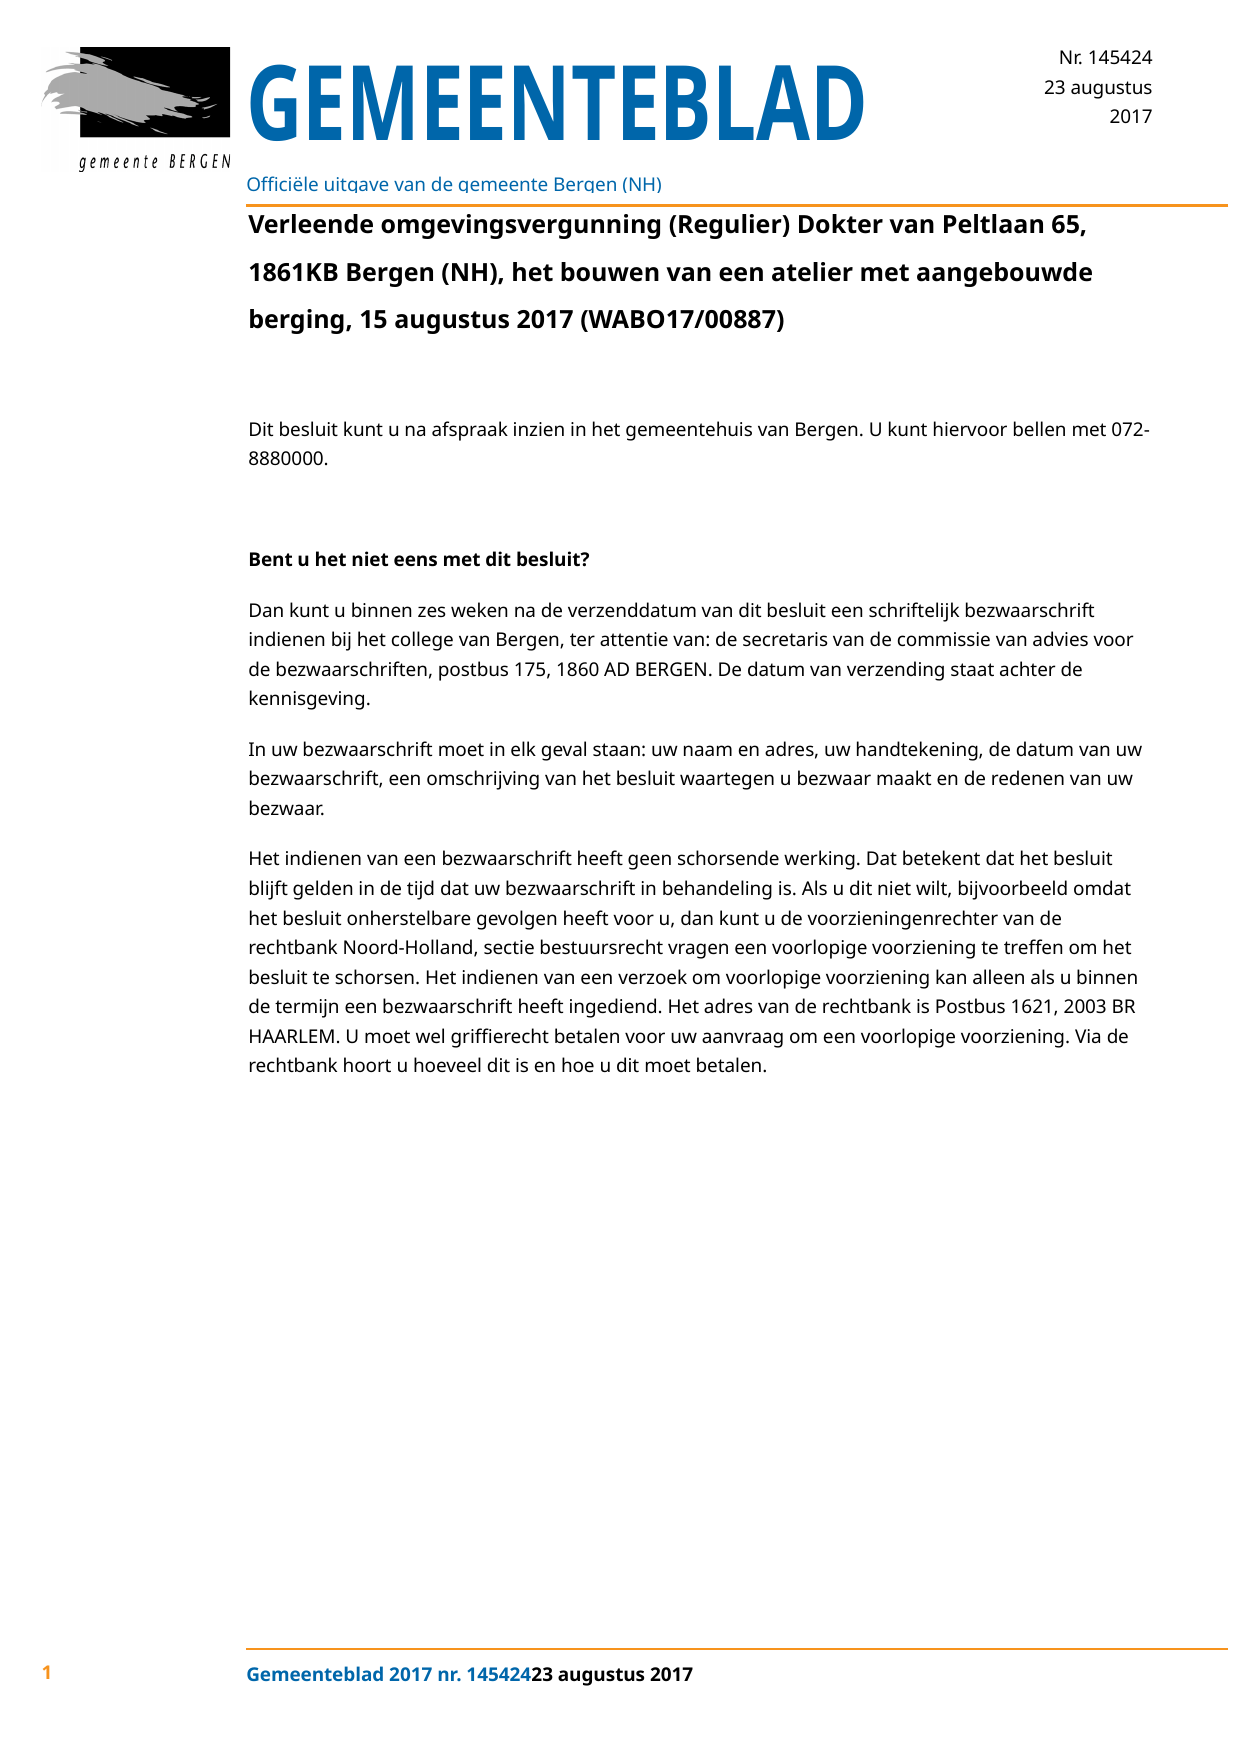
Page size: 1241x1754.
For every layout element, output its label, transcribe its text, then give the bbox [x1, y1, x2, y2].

text Verleende omgevingsvergunning (Regulier) Dokter van Peltlaan 65, 1861KB Bergen (NH), het bouwen van een atelier met aangebouwde berging, 15 augustus 2017 (WABO17/00887) [248, 207, 1152, 336]
text Bent u het niet eens met dit besluit? [248, 546, 1152, 572]
text In uw bezwaarschrift moet in elk geval staan: uw naam en adres, uw handtekening, de datum van uw bezwaarschrift, een omschrijving van het besluit waartegen u bezwaar maakt en de redenen van uw bezwaar. [248, 736, 1152, 821]
text Het indienen van een bezwaarschrift heeft geen schorsende werking. Dat betekent dat het besluit blijft gelden in de tijd dat uw bezwaarschrift in behandeling is. Als u dit niet wilt, bijvoorbeeld omdat het besluit onherstelbare gevolgen heeft voor u, dan kunt u de voorzieningenrechter van de rechtbank Noord-Holland, sectie bestuursrecht vragen een voorlopige voorziening te treffen om het besluit te schorsen. Het indienen van een verzoek om voorlopige voorziening kan alleen als u binnen de termijn een bezwaarschrift heeft ingediend. Het adres van de rechtbank is Postbus 1621, 2003 BR HAARLEM. U moet wel griffierecht betalen voor uw aanvraag om een voorlopige voorziening. Via de rechtbank hoort u hoeveel dit is en hoe u dit moet betalen. [248, 846, 1152, 1078]
picture [41, 47, 231, 172]
text Dit besluit kunt u na afspraak inzien in het gemeentehuis van Bergen. U kunt hiervoor bellen met 072-8880000. [248, 416, 1152, 471]
text Dan kunt u binnen zes weken na de verzenddatum van dit besluit een schriftelijk bezwaarschrift indienen bij het college van Bergen, ter attentie van: de secretaris van de commissie van advies voor de bezwaarschriften, postbus 175, 1860 AD BERGEN. De datum van verzending staat achter de kennisgeving. [248, 597, 1152, 711]
